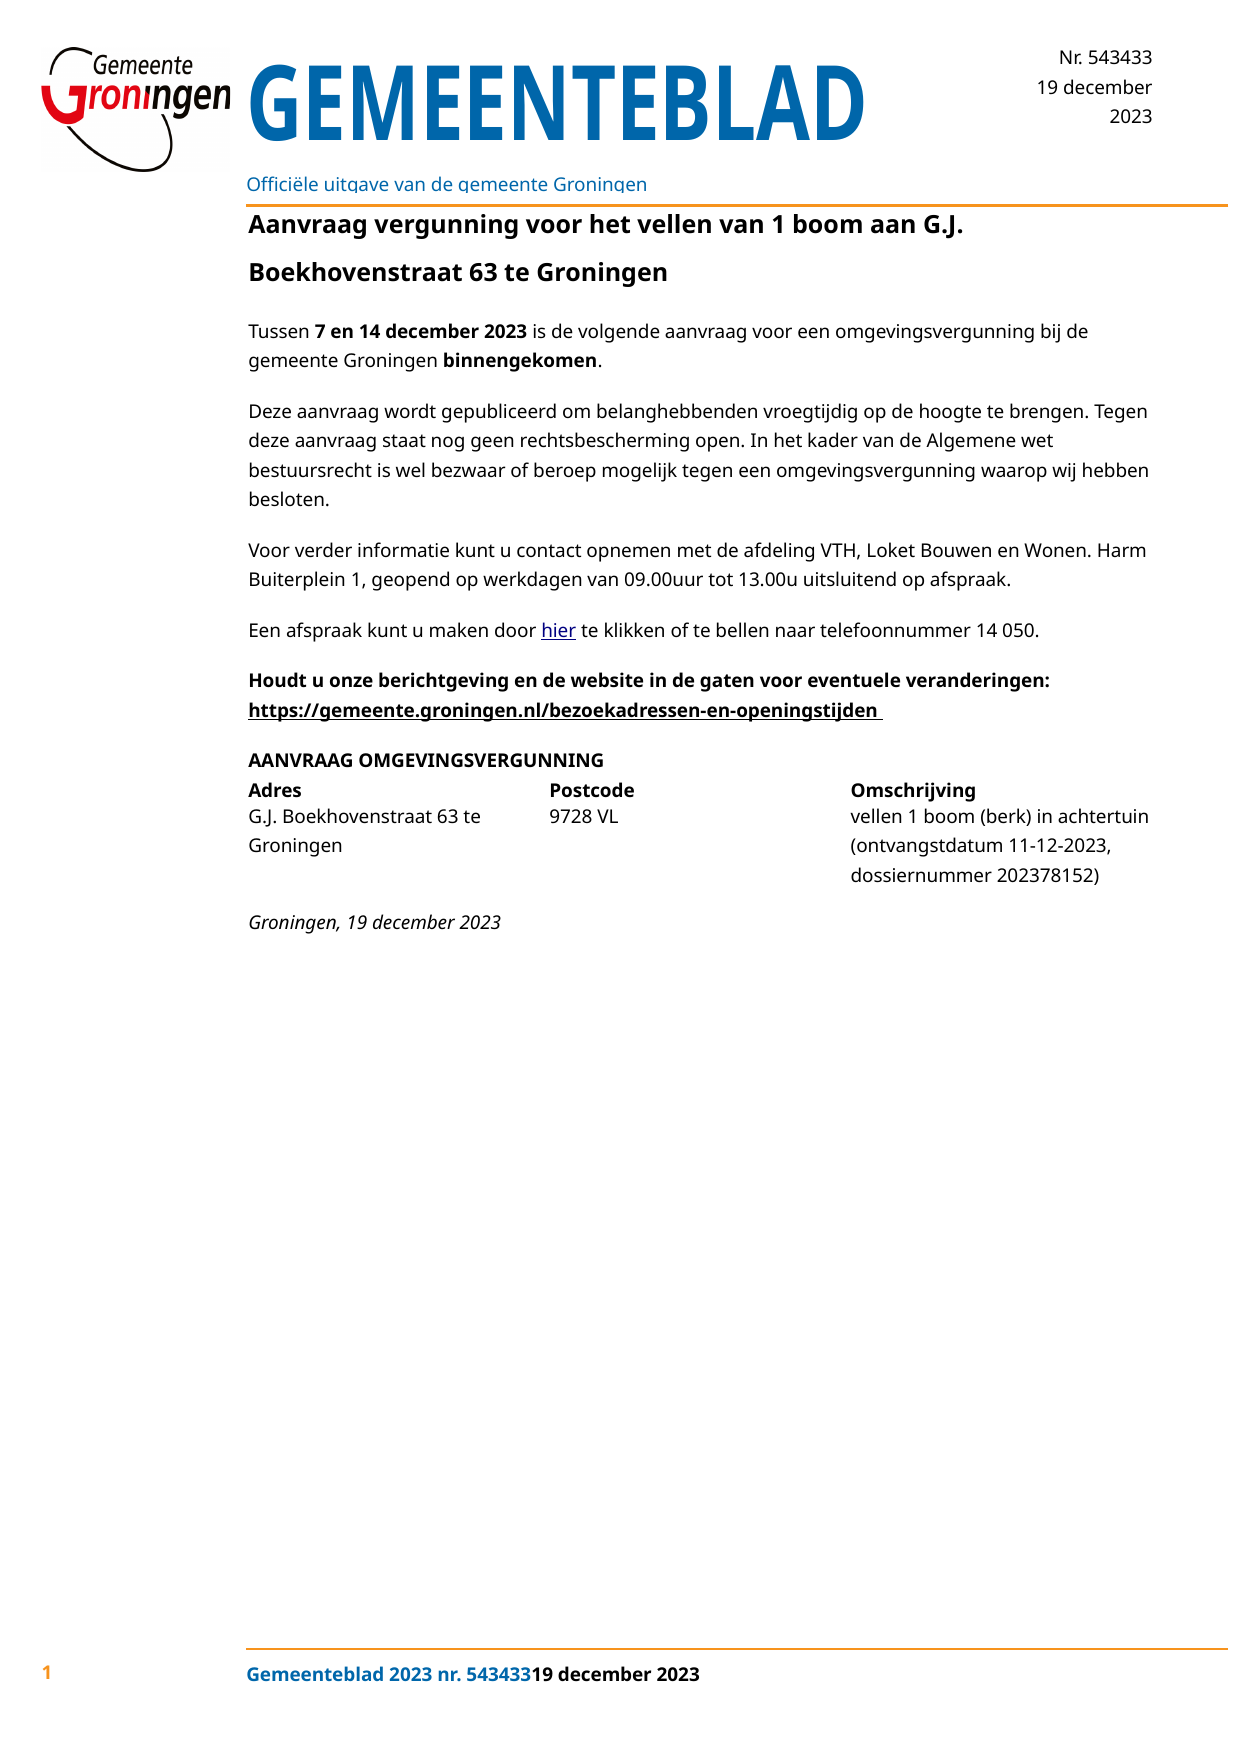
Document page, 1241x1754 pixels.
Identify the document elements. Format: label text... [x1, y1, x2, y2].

text Tussen 7 en 14 december 2023 is de volgende aanvraag voor een omgevingsvergunning bij de gemeente Groningen binnengekomen. [248, 318, 1152, 373]
table_cell G.J. Boekhovenstraat 63 te Groningen [248, 803, 549, 888]
text AANVRAAG OMGEVINGSVERGUNNING [248, 747, 1152, 773]
table_header Omschrijving [850, 777, 1152, 803]
text Voor verder informatie kunt u contact opnemen met de afdeling VTH, Loket Bouwen en Wonen. Harm Buiterplein 1, geopend op werkdagen van 09.00uur tot 13.00u uitsluitend op afspraak. [248, 537, 1152, 592]
text Aanvraag vergunning voor het vellen van 1 boom aan G.J. Boekhovenstraat 63 te Groningen [248, 207, 1152, 288]
text Houdt u onze berichtgeving en de website in de gaten voor eventuele veranderingen: https://gemeente.groningen.nl/bezoekadressen-en-openingstijden [248, 667, 1152, 723]
text Groningen, 19 december 2023 [248, 909, 1152, 935]
table_header Postcode [549, 777, 850, 803]
table_header Adres [248, 777, 549, 803]
text Deze aanvraag wordt gepubliceerd om belanghebbenden vroegtijdig op de hoogte te brengen. Tegen deze aanvraag staat nog geen rechtsbescherming open. In het kader van de Algemene wet bestuursrecht is wel bezwaar of beroep mogelijk tegen een omgevingsvergunning waarop wij hebben besloten. [248, 398, 1152, 512]
table_cell 9728 VL [549, 803, 850, 888]
text Een afspraak kunt u maken door hier te klikken of te bellen naar telefoonnummer 14 050. [248, 617, 1152, 643]
picture [41, 47, 231, 172]
table_cell vellen 1 boom (berk) in achtertuin (ontvangstdatum 11-12-2023, dossiernummer 202378152) [850, 803, 1152, 888]
